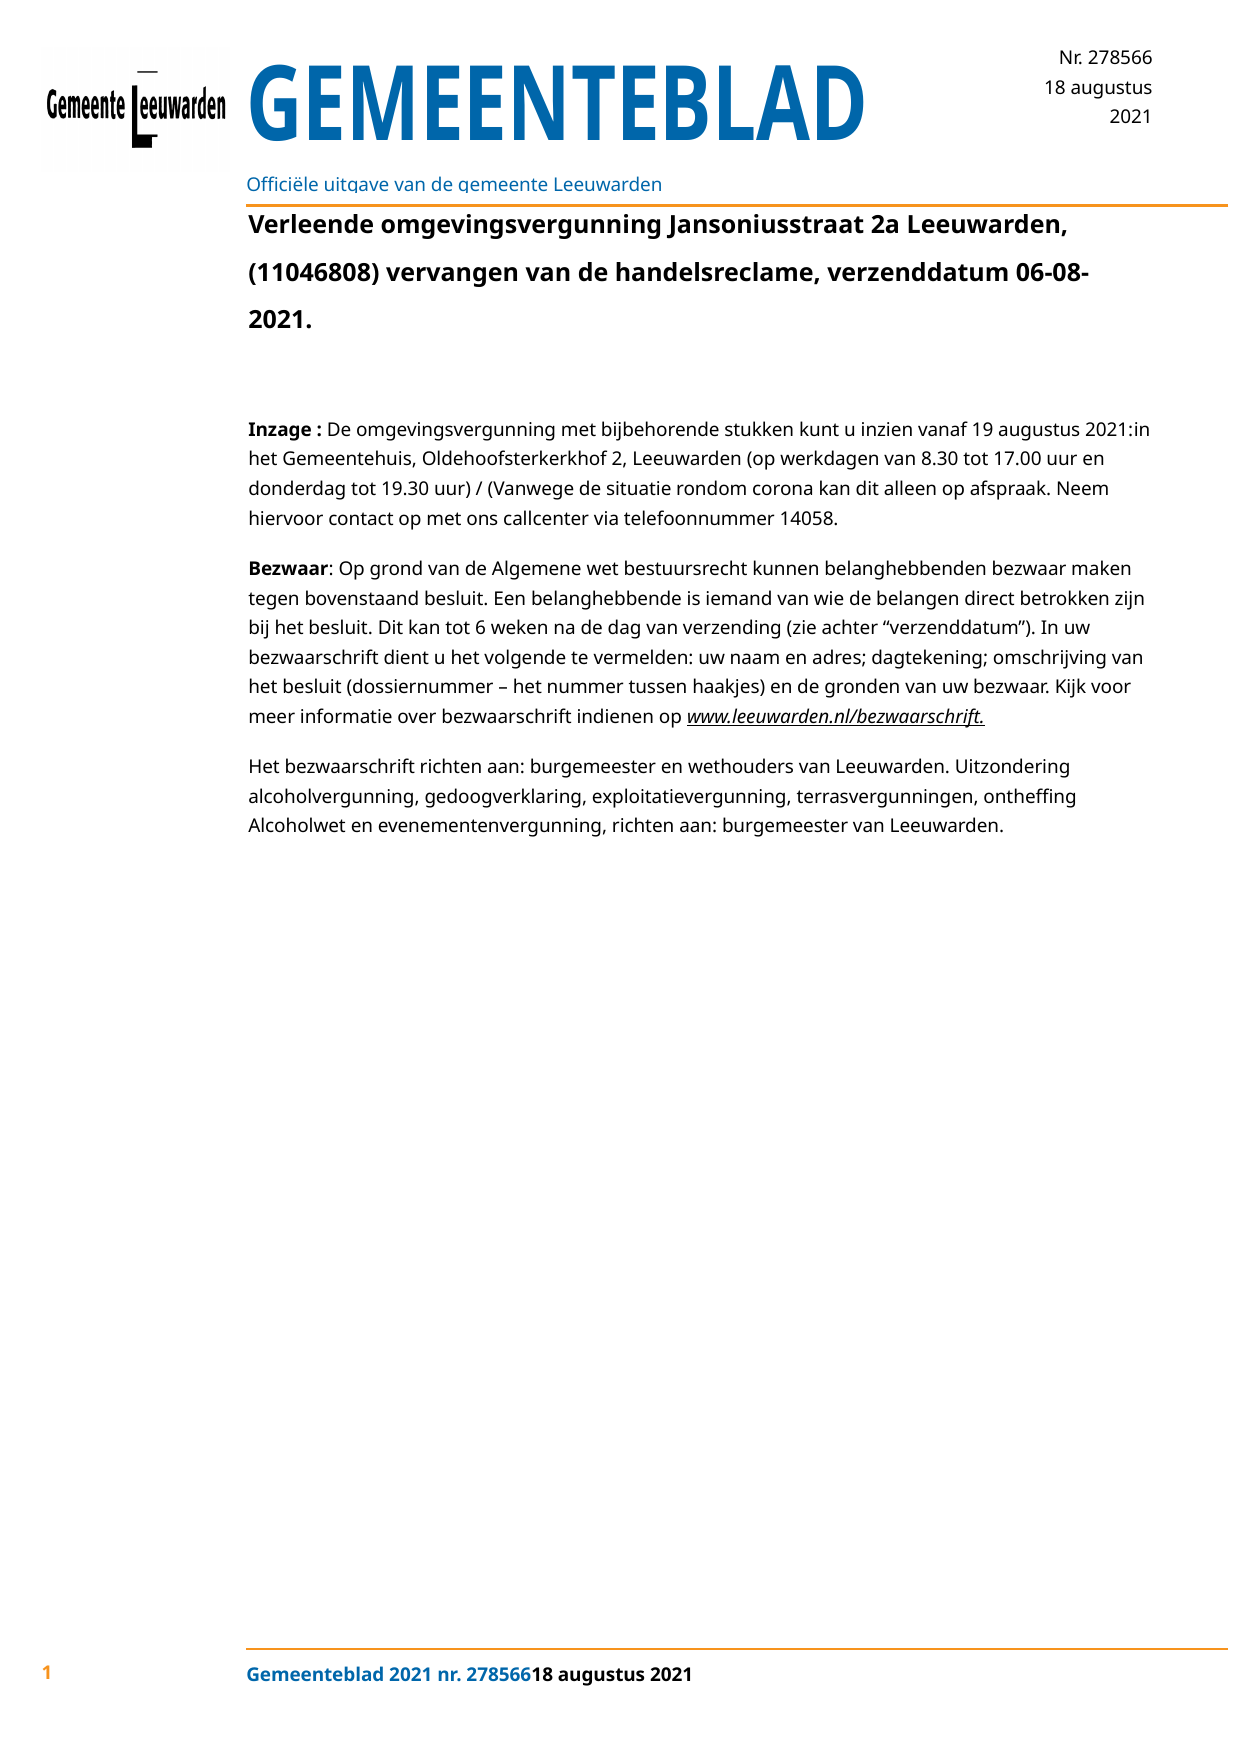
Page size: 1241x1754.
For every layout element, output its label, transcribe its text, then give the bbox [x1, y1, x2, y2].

picture [41, 47, 231, 172]
text Inzage : De omgevingsvergunning met bijbehorende stukken kunt u inzien vanaf 19 augustus 2021:in het Gemeentehuis, Oldehoofsterkerkhof 2, Leeuwarden (op werkdagen van 8.30 tot 17.00 uur en donderdag tot 19.30 uur) / (Vanwege de situatie rondom corona kan dit alleen op afspraak. Neem hiervoor contact op met ons callcenter via telefoonnummer 14058. [248, 416, 1152, 530]
text Verleende omgevingsvergunning Jansoniusstraat 2a Leeuwarden, (11046808) vervangen van de handelsreclame, verzenddatum 06-08-2021. [248, 207, 1152, 336]
text Bezwaar: Op grond van de Algemene wet bestuursrecht kunnen belanghebbenden bezwaar maken tegen bovenstaand besluit. Een belanghebbende is iemand van wie de belangen direct betrokken zijn bij het besluit. Dit kan tot 6 weken na de dag van verzending (zie achter “verzenddatum”). In uw bezwaarschrift dient u het volgende te vermelden: uw naam en adres; dagtekening; omschrijving van het besluit (dossiernummer – het nummer tussen haakjes) en de gronden van uw bezwaar. Kijk voor meer informatie over bezwaarschrift indienen op www.leeuwarden.nl/bezwaarschrift. [248, 555, 1152, 729]
text Het bezwaarschrift richten aan: burgemeester en wethouders van Leeuwarden. Uitzondering alcoholvergunning, gedoogverklaring, exploitatievergunning, terrasvergunningen, ontheffing Alcoholwet en evenementenvergunning, richten aan: burgemeester van Leeuwarden. [248, 753, 1152, 838]
